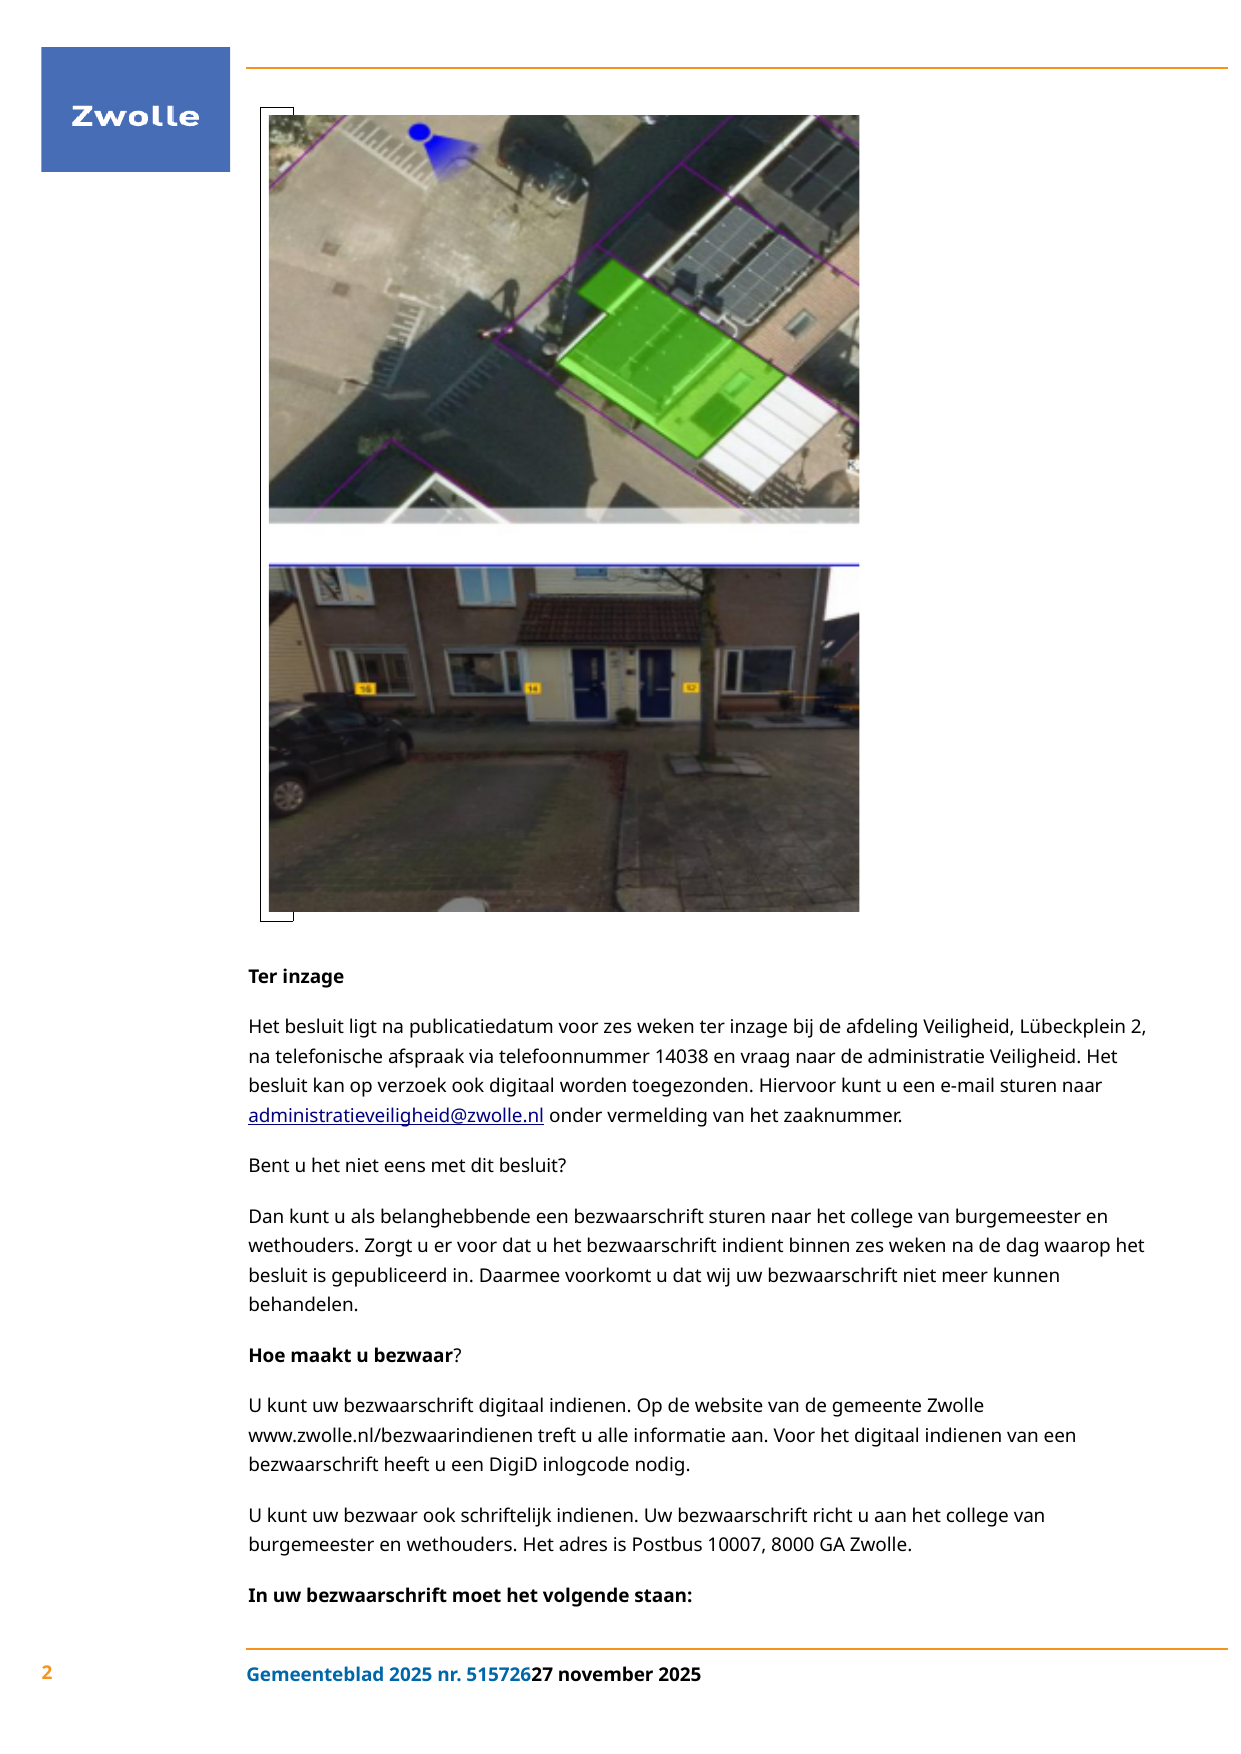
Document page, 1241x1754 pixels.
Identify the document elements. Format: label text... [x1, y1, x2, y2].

text Dan kunt u als belanghebbende een bezwaarschrift sturen naar het college van burgemeester en wethouders. Zorgt u er voor dat u het bezwaarschrift indient binnen zes weken na de dag waarop het besluit is gepubliceerd in. Daarmee voorkomt u dat wij uw bezwaarschrift niet meer kunnen behandelen. [248, 1203, 1152, 1317]
text Hoe maakt u bezwaar? [248, 1342, 1152, 1368]
picture [268, 115, 860, 912]
text U kunt uw bezwaarschrift digitaal indienen. Op de website van de gemeente Zwolle www.zwolle.nl/bezwaarindienen treft u alle informatie aan. Voor het digitaal indienen van een bezwaarschrift heeft u een DigiD inlogcode nodig. [248, 1392, 1152, 1477]
text U kunt uw bezwaar ook schriftelijk indienen. Uw bezwaarschrift richt u aan het college van burgemeester en wethouders. Het adres is Postbus 10007, 8000 GA Zwolle. [248, 1502, 1152, 1557]
text Bent u het niet eens met dit besluit? [248, 1152, 1152, 1178]
picture [41, 47, 231, 172]
text In uw bezwaarschrift moet het volgende staan: [248, 1582, 1152, 1608]
text Ter inzage [248, 963, 1152, 988]
text Het besluit ligt na publicatiedatum voor zes weken ter inzage bij de afdeling Veiligheid, Lübeckplein 2, na telefonische afspraak via telefoonnummer 14038 en vraag naar de administratie Veiligheid. Het besluit kan op verzoek ook digitaal worden toegezonden. Hiervoor kunt u een e-mail sturen naar administratieveiligheid@zwolle.nl onder vermelding van het zaaknummer. [248, 1013, 1152, 1128]
